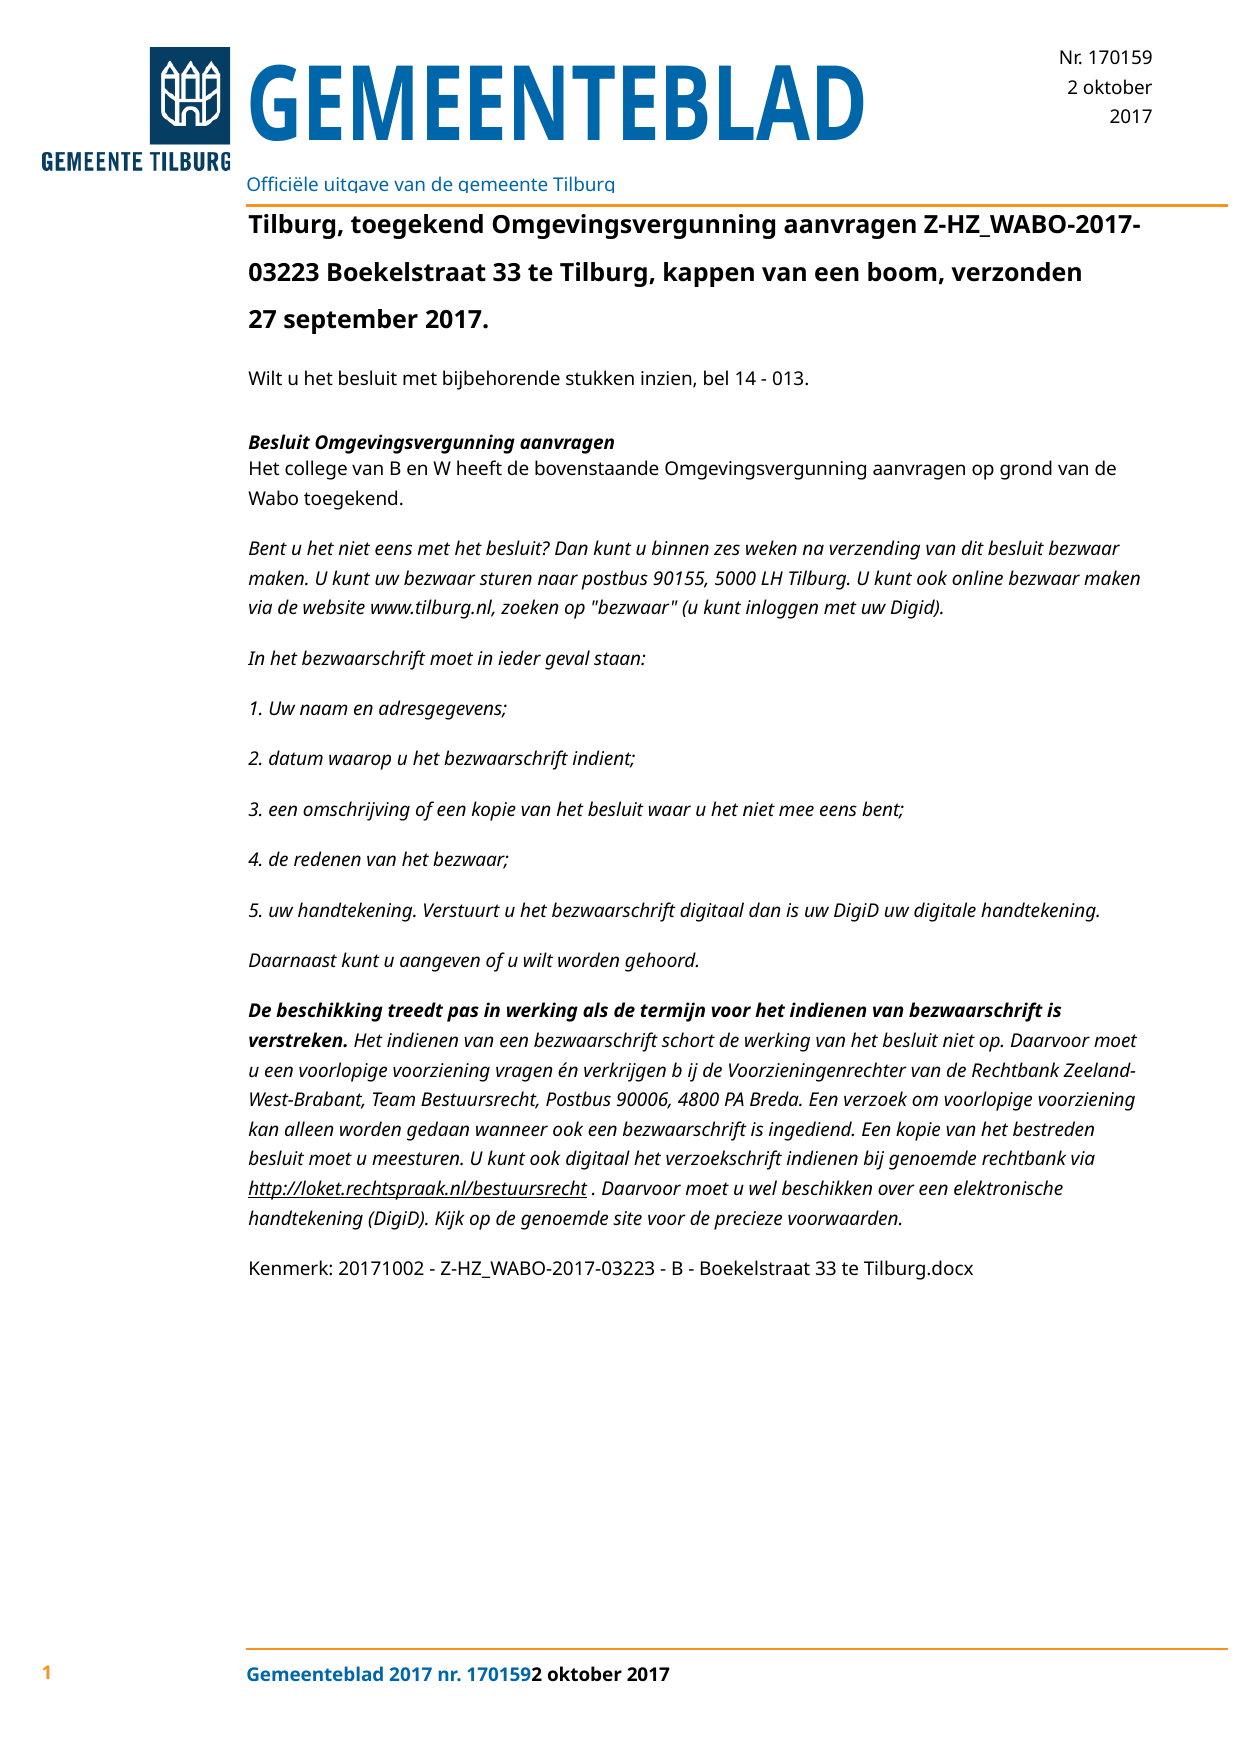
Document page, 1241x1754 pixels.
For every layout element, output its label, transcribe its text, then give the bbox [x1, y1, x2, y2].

text In het bezwaarschrift moet in ieder geval staan: [248, 645, 1152, 671]
text Wilt u het besluit met bijbehorende stukken inzien, bel 14 - 013. [248, 366, 1152, 391]
text Tilburg, toegekend Omgevingsvergunning aanvragen Z-HZ_WABO-2017-03223 Boekelstraat 33 te Tilburg, kappen van een boom, verzonden 27 september 2017. [248, 207, 1152, 336]
text Daarnaast kunt u aangeven of u wilt worden gehoord. [248, 947, 1152, 973]
text 3. een omschrijving of een kopie van het besluit waar u het niet mee eens bent; [248, 796, 1152, 822]
text Kenmerk: 20171002 - Z-HZ_WABO-2017-03223 - B - Boekelstraat 33 te Tilburg.docx [248, 1255, 1152, 1281]
text De beschikking treedt pas in werking als de termijn voor het indienen van bezwaarschrift is verstreken. Het indienen van een bezwaarschrift schort de werking van het besluit niet op. Daarvoor moet u een voorlopige voorziening vragen én verkrijgen b ij de Voorzieningenrechter van de Rechtbank Zeeland-West-Brabant, Team Bestuursrecht, Postbus 90006, 4800 PA Breda. Een verzoek om voorlopige voorziening kan alleen worden gedaan wanneer ook een bezwaarschrift is ingediend. Een kopie van het bestreden besluit moet u meesturen. U kunt ook digitaal het verzoekschrift indienen bij genoemde rechtbank via http://loket.rechtspraak.nl/bestuursrecht . Daarvoor moet u wel beschikken over een elektronische handtekening (DigiD). Kijk op de genoemde site voor de precieze voorwaarden. [248, 998, 1152, 1231]
text 5. uw handtekening. Verstuurt u het bezwaarschrift digitaal dan is uw DigiD uw digitale handtekening. [248, 897, 1152, 923]
text Besluit Omgevingsvergunning aanvragen [248, 429, 1152, 455]
text Bent u het niet eens met het besluit? Dan kunt u binnen zes weken na verzending van dit besluit bezwaar maken. U kunt uw bezwaar sturen naar postbus 90155, 5000 LH Tilburg. U kunt ook online bezwaar maken via de website www.tilburg.nl, zoeken op "bezwaar" (u kunt inloggen met uw Digid). [248, 535, 1152, 620]
text 2. datum waarop u het bezwaarschrift indient; [248, 746, 1152, 771]
text 4. de redenen van het bezwaar; [248, 846, 1152, 872]
text 1. Uw naam en adresgegevens; [248, 695, 1152, 721]
picture [41, 47, 231, 172]
text Het college van B en W heeft de bovenstaande Omgevingsvergunning aanvragen op grond van de Wabo toegekend. [248, 455, 1152, 511]
